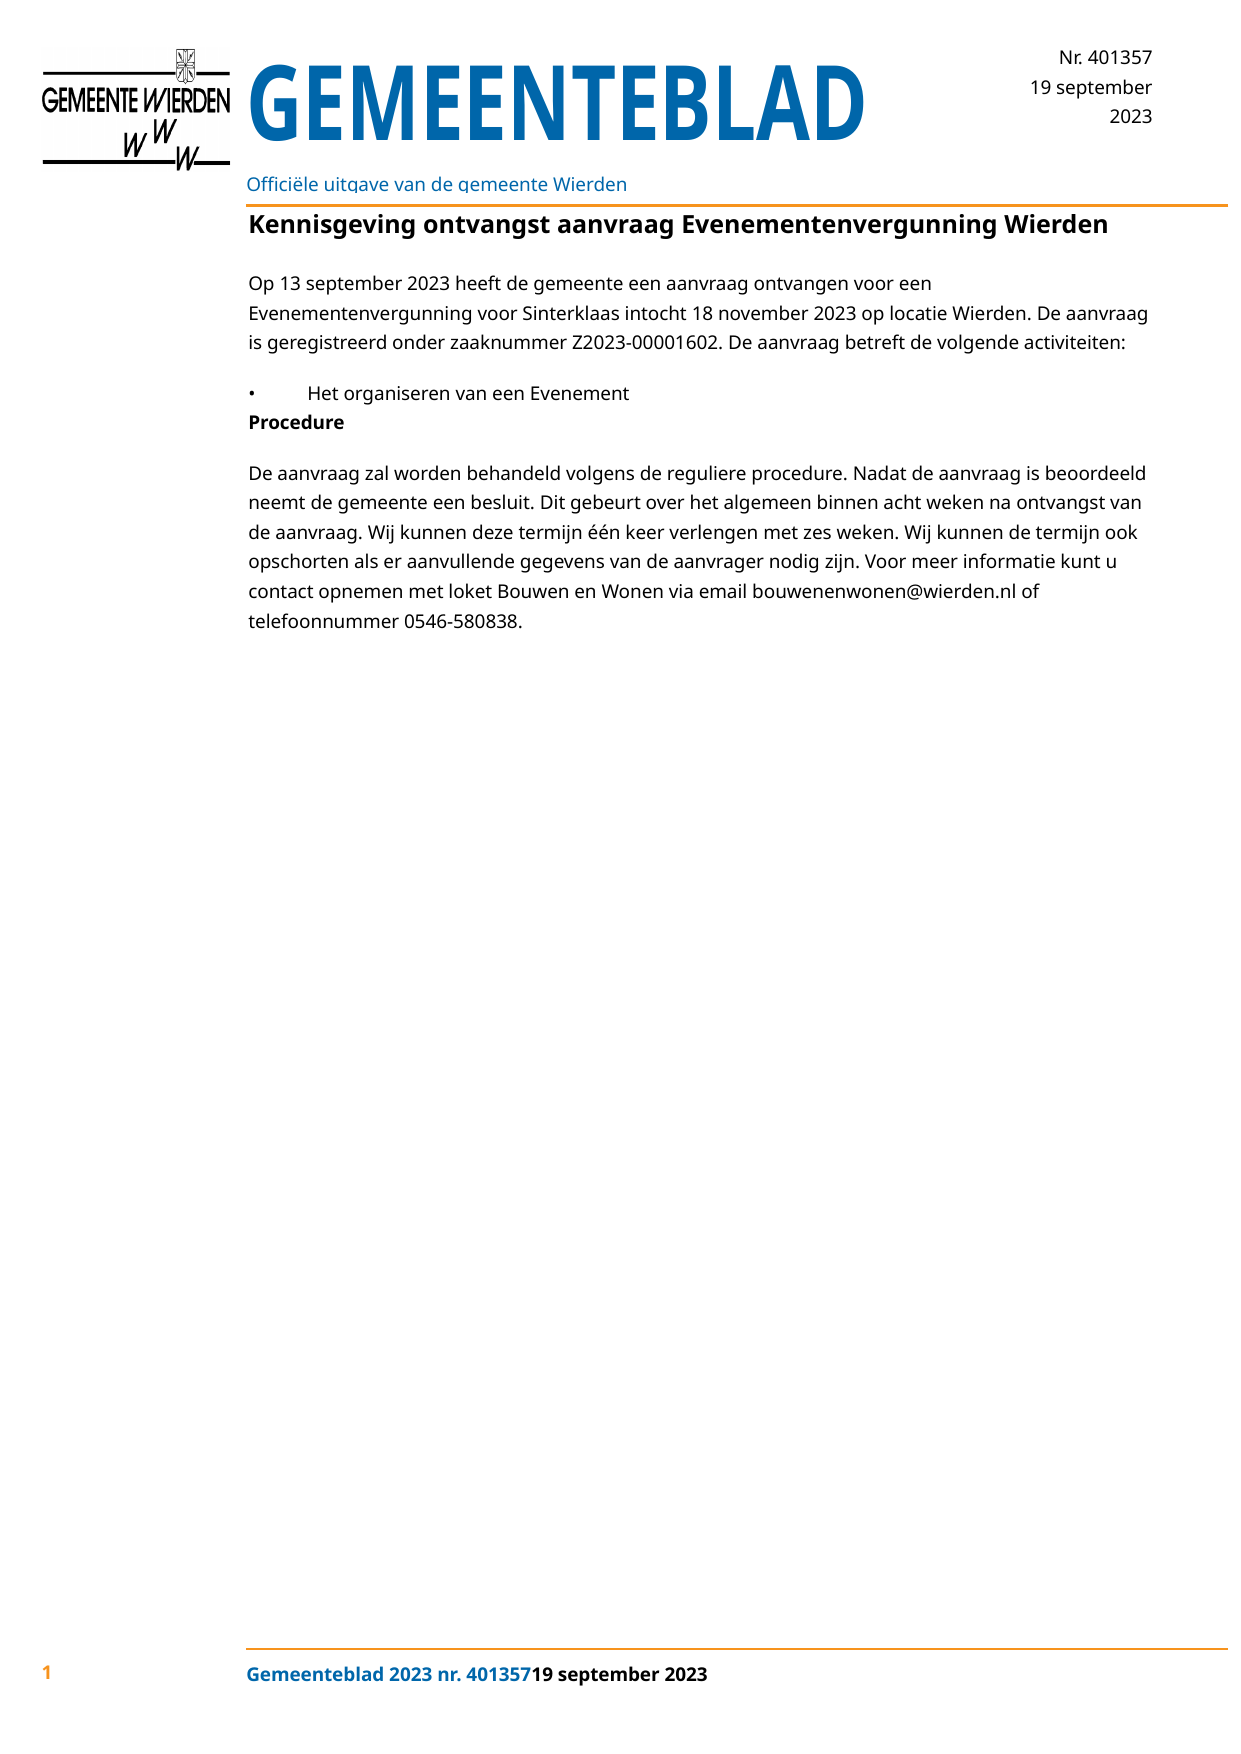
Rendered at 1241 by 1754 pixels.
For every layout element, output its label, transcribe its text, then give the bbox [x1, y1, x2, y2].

text Op 13 september 2023 heeft de gemeente een aanvraag ontvangen voor een Evenementenvergunning voor Sinterklaas intocht 18 november 2023 op locatie Wierden. De aanvraag is geregistreerd onder zaaknummer Z2023-00001602. De aanvraag betreft de volgende activiteiten: [248, 270, 1152, 355]
list Het organiseren van een Evenement [248, 380, 1152, 406]
text Kennisgeving ontvangst aanvraag Evenementenvergunning Wierden [248, 207, 1152, 241]
picture [41, 47, 231, 172]
text De aanvraag zal worden behandeld volgens de reguliere procedure. Nadat de aanvraag is beoordeeld neemt de gemeente een besluit. Dit gebeurt over het algemeen binnen acht weken na ontvangst van de aanvraag. Wij kunnen deze termijn één keer verlengen met zes weken. Wij kunnen de termijn ook opschorten als er aanvullende gegevens van de aanvrager nodig zijn. Voor meer informatie kunt u contact opnemen met loket Bouwen en Wonen via email bouwenenwonen@wierden.nl of telefoonnummer 0546-580838. [248, 460, 1152, 633]
text Procedure [248, 409, 1152, 435]
